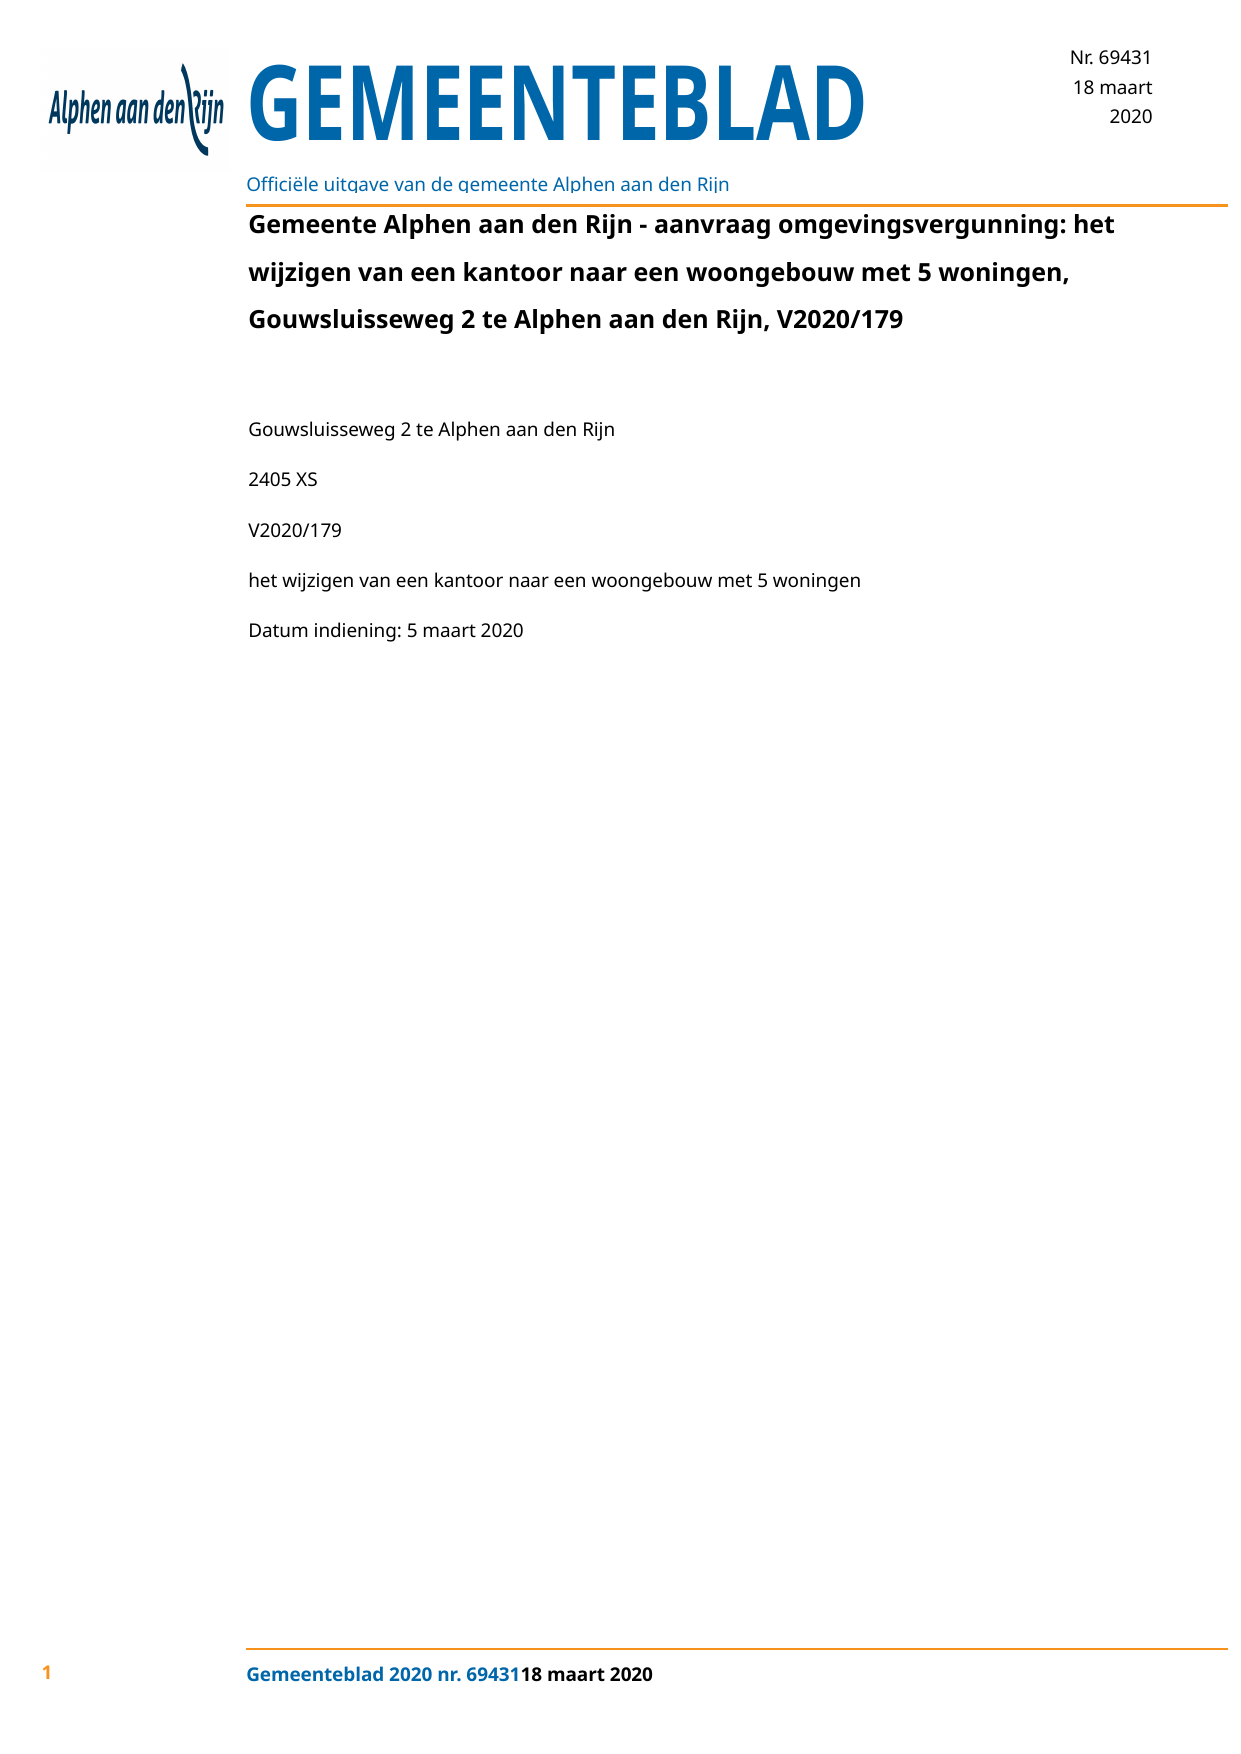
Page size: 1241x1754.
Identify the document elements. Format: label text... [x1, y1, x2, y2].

text 2405 XS [248, 466, 1152, 492]
text het wijzigen van een kantoor naar een woongebouw met 5 woningen [248, 567, 1152, 593]
picture [41, 47, 231, 172]
text Gemeente Alphen aan den Rijn - aanvraag omgevingsvergunning: het wijzigen van een kantoor naar een woongebouw met 5 woningen, Gouwsluisseweg 2 te Alphen aan den Rijn, V2020/179 [248, 207, 1152, 336]
text Datum indiening: 5 maart 2020 [248, 618, 1152, 643]
text V2020/179 [248, 517, 1152, 542]
text Gouwsluisseweg 2 te Alphen aan den Rijn [248, 416, 1152, 442]
